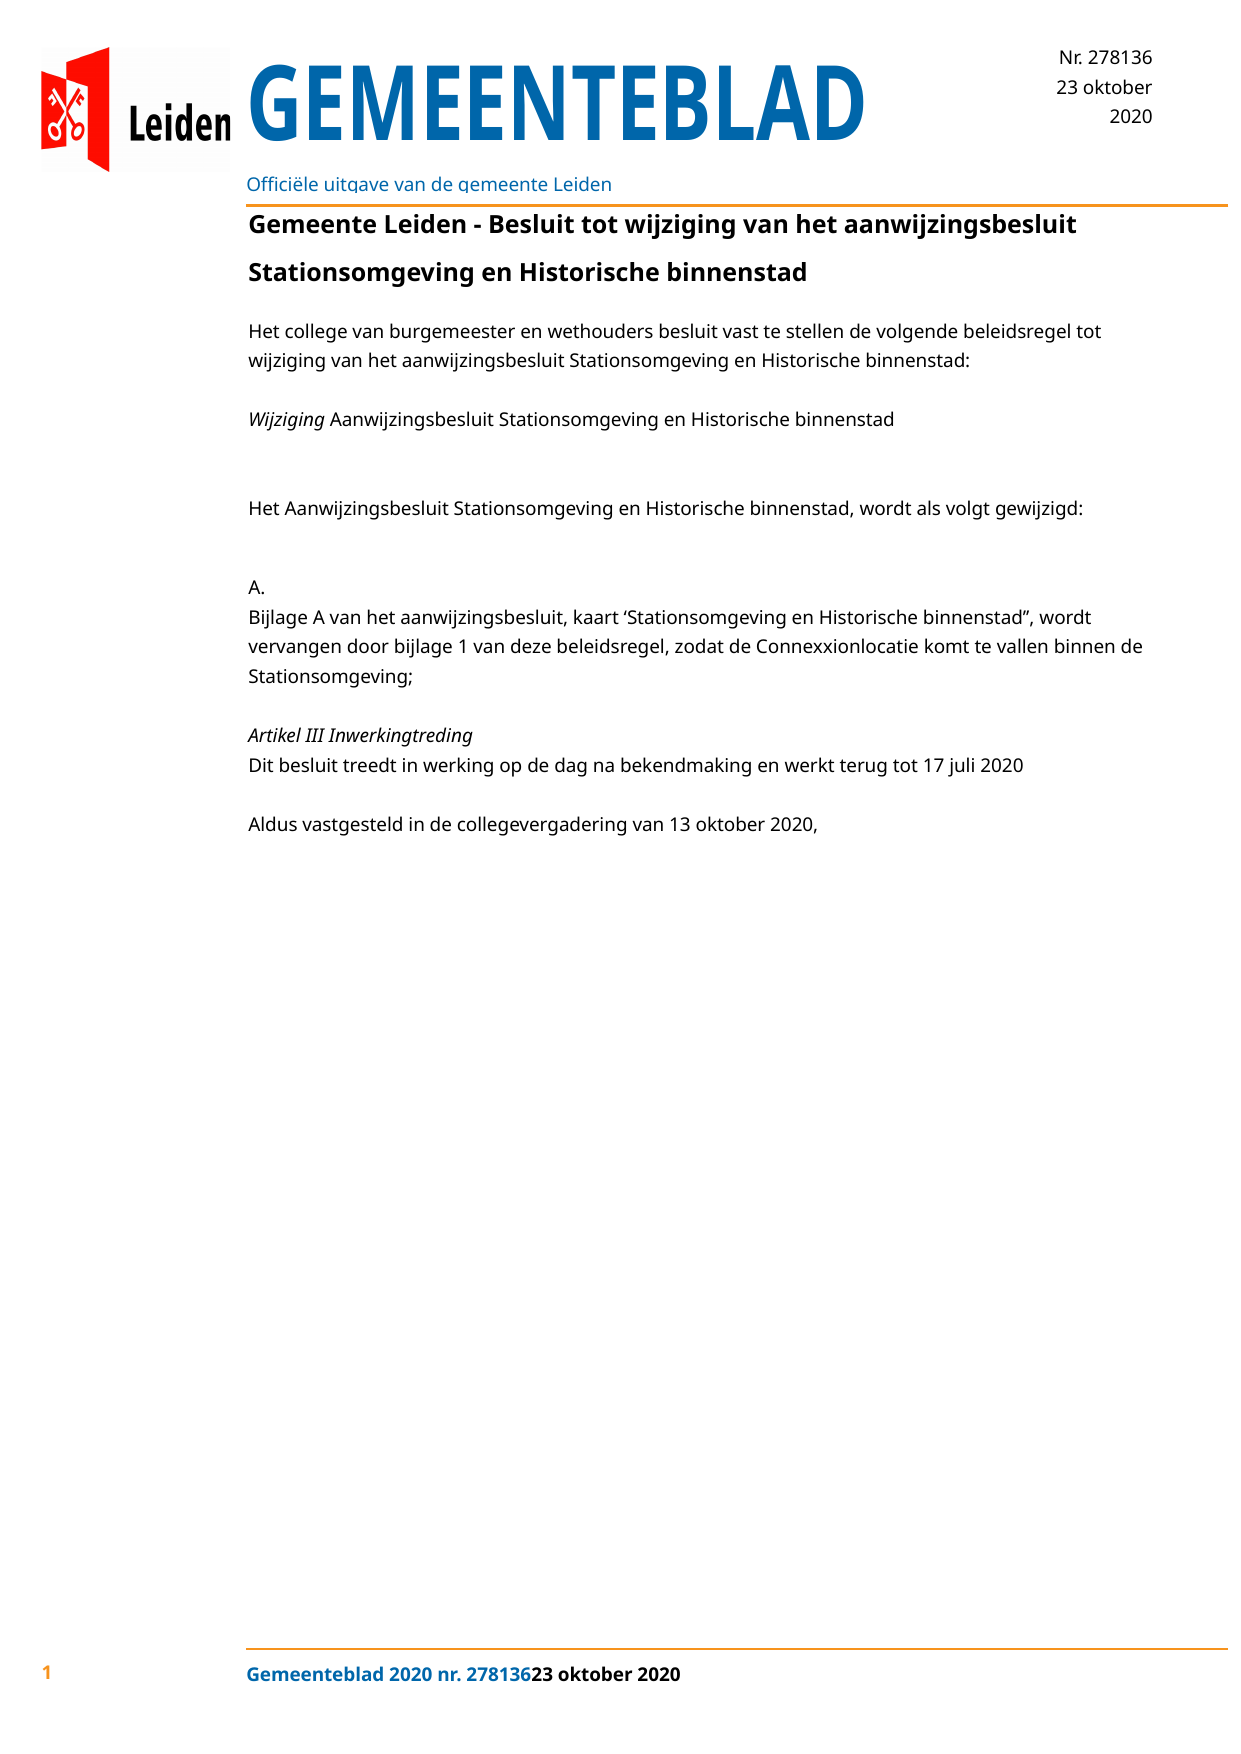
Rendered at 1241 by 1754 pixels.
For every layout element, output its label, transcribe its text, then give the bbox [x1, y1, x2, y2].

text Aldus vastgesteld in de collegevergadering van 13 oktober 2020, [248, 811, 1152, 837]
text Artikel III Inwerkingtreding [248, 722, 1152, 748]
text A. [248, 574, 1152, 600]
text Wijziging Aanwijzingsbesluit Stationsomgeving en Historische binnenstad [248, 407, 1152, 432]
picture [41, 47, 231, 172]
text Dit besluit treedt in werking op de dag na bekendmaking en werkt terug tot 17 juli 2020 [248, 752, 1152, 777]
text Het college van burgemeester en wethouders besluit vast te stellen de volgende beleidsregel tot wijziging van het aanwijzingsbesluit Stationsomgeving en Historische binnenstad: [248, 318, 1152, 373]
text Het Aanwijzingsbesluit Stationsomgeving en Historische binnenstad, wordt als volgt gewijzigd: [248, 495, 1152, 521]
text Bijlage A van het aanwijzingsbesluit, kaart ‘Stationsomgeving en Historische binnenstad’’, wordt vervangen door bijlage 1 van deze beleidsregel, zodat de Connexxionlocatie komt te vallen binnen de Stationsomgeving; [248, 604, 1152, 689]
text Gemeente Leiden - Besluit tot wijziging van het aanwijzingsbesluit Stationsomgeving en Historische binnenstad [248, 207, 1152, 288]
